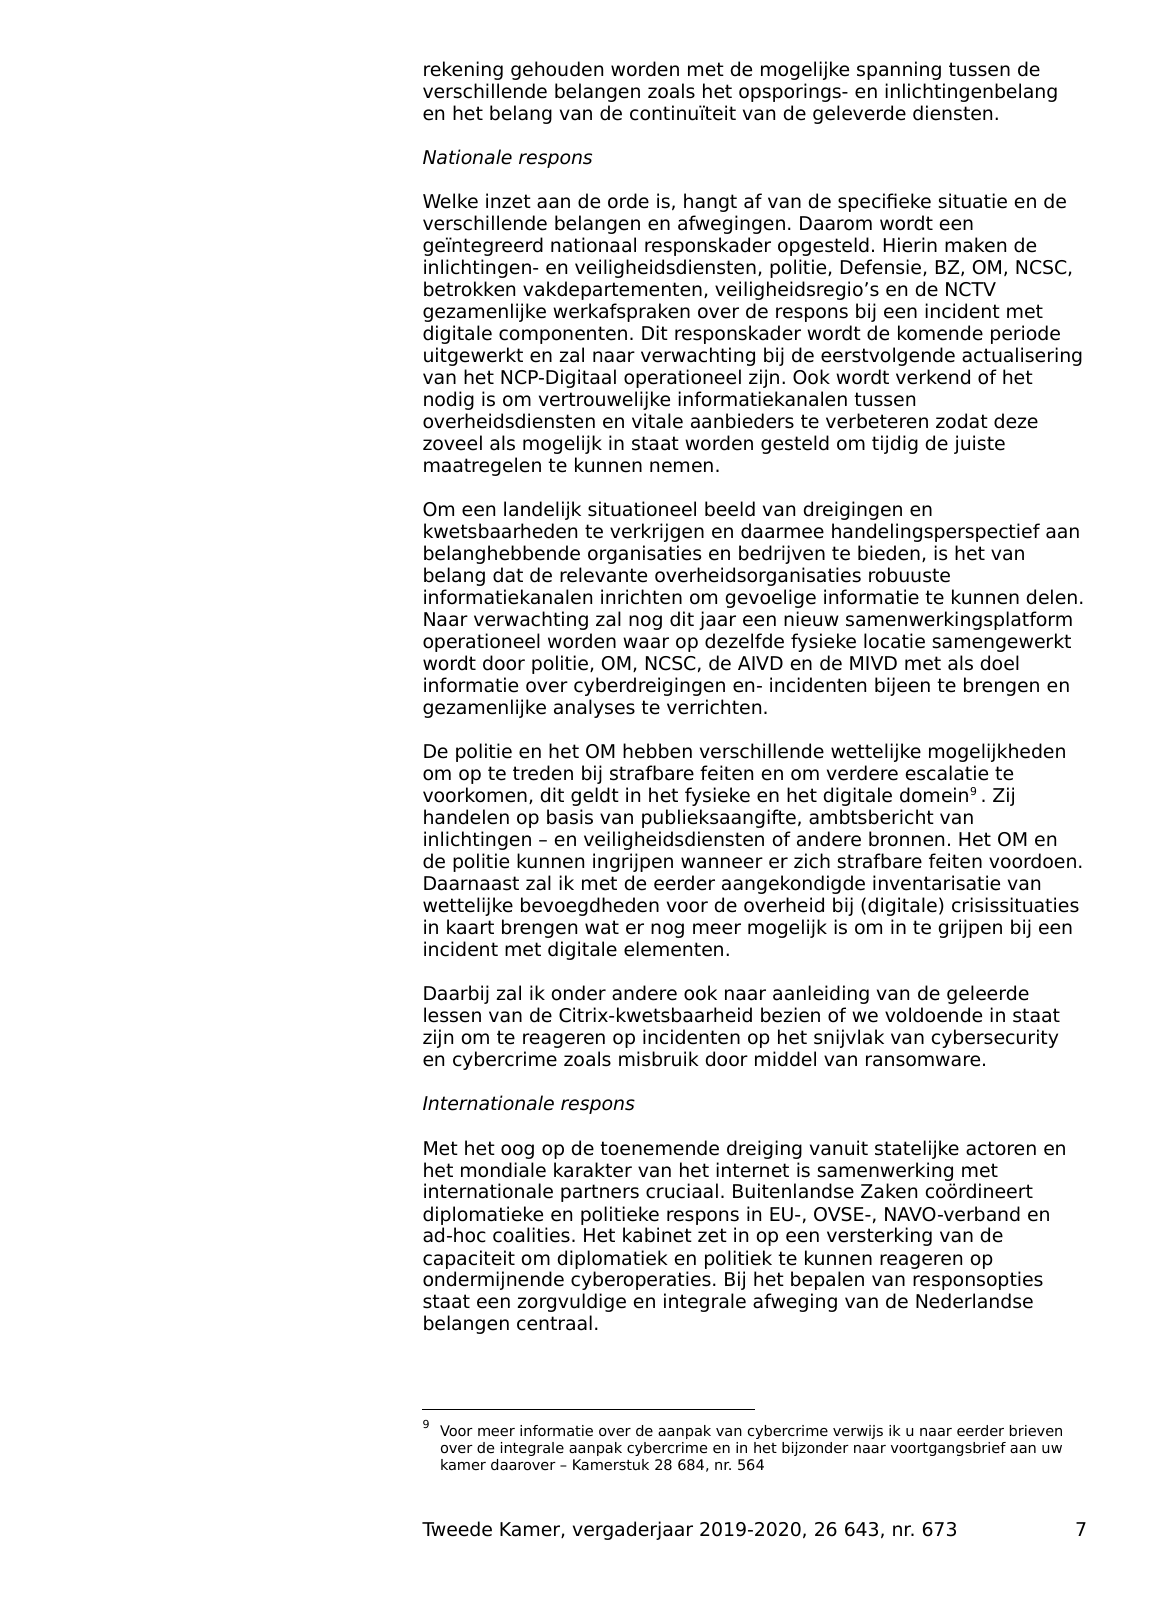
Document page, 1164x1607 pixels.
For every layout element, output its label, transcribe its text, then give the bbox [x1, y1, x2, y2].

text Met het oog op de toenemende dreiging vanuit statelijke actoren en het mondiale karakter van het internet is samenwerking met internationale partners cruciaal. Buitenlandse Zaken coördineert diplomatieke en politieke respons in EU-, OVSE-, NAVO-verband en ad-hoc coalities. Het kabinet zet in op een versterking van de capaciteit om diplomatiek en politiek te kunnen reageren op ondermijnende cyberoperaties. Bij het bepalen van responsopties staat een zorgvuldige en integrale afweging van de Nederlandse belangen centraal. [422, 1137, 1087, 1335]
subtitle Nationale respons [422, 147, 1087, 169]
subtitle Internationale respons [422, 1093, 1087, 1115]
text De politie en het OM hebben verschillende wettelijke mogelijkheden om op te treden bij strafbare feiten en om verdere escalatie te voorkomen, dit geldt in het fysieke en het digitale domein. Zij handelen op basis van publieksaangifte, ambtsbericht van inlichtingen – en veiligheidsdiensten of andere bronnen. Het OM en de politie kunnen ingrijpen wanneer er zich strafbare feiten voordoen. Daarnaast zal ik met de eerder aangekondigde inventarisatie van wettelijke bevoegdheden voor de overheid bij (digitale) crisissituaties in kaart brengen wat er nog meer mogelijk is om in te grijpen bij een incident met digitale elementen. [422, 741, 1087, 961]
text Welke inzet aan de orde is, hangt af van de specifieke situatie en de verschillende belangen en afwegingen. Daarom wordt een geïntegreerd nationaal responskader opgesteld. Hierin maken de inlichtingen- en veiligheidsdiensten, politie, Defensie, BZ, OM, NCSC, betrokken vakdepartementen, veiligheidsregio’s en de NCTV gezamenlijke werkafspraken over de respons bij een incident met digitale componenten. Dit responskader wordt de komende periode uitgewerkt en zal naar verwachting bij de eerstvolgende actualisering van het NCP-Digitaal operationeel zijn. Ook wordt verkend of het nodig is om vertrouwelijke informatiekanalen tussen overheidsdiensten en vitale aanbieders te verbeteren zodat deze zoveel als mogelijk in staat worden gesteld om tijdig de juiste maatregelen te kunnen nemen. [422, 191, 1087, 477]
text Daarbij zal ik onder andere ook naar aanleiding van de geleerde lessen van de Citrix-kwetsbaarheid bezien of we voldoende in staat zijn om te reageren op incidenten op het snijvlak van cybersecurity en cybercrime zoals misbruik door middel van ransomware. [422, 983, 1087, 1071]
text rekening gehouden worden met de mogelijke spanning tussen de verschillende belangen zoals het opsporings- en inlichtingenbelang en het belang van de continuïteit van de geleverde diensten. [422, 59, 1087, 125]
text Voor meer informatie over de aanpak van cybercrime verwijs ik u naar eerder brieven over de integrale aanpak cybercrime en in het bijzonder naar voortgangsbrief aan uw kamer daarover – Kamerstuk 28 684, nr. 564 [422, 1418, 1087, 1474]
text Om een landelijk situationeel beeld van dreigingen en kwetsbaarheden te verkrijgen en daarmee handelingsperspectief aan belanghebbende organisaties en bedrijven te bieden, is het van belang dat de relevante overheidsorganisaties robuuste informatiekanalen inrichten om gevoelige informatie te kunnen delen. Naar verwachting zal nog dit jaar een nieuw samenwerkingsplatform operationeel worden waar op dezelfde fysieke locatie samengewerkt wordt door politie, OM, NCSC, de AIVD en de MIVD met als doel informatie over cyberdreigingen en- incidenten bijeen te brengen en gezamenlijke analyses te verrichten. [422, 499, 1087, 719]
